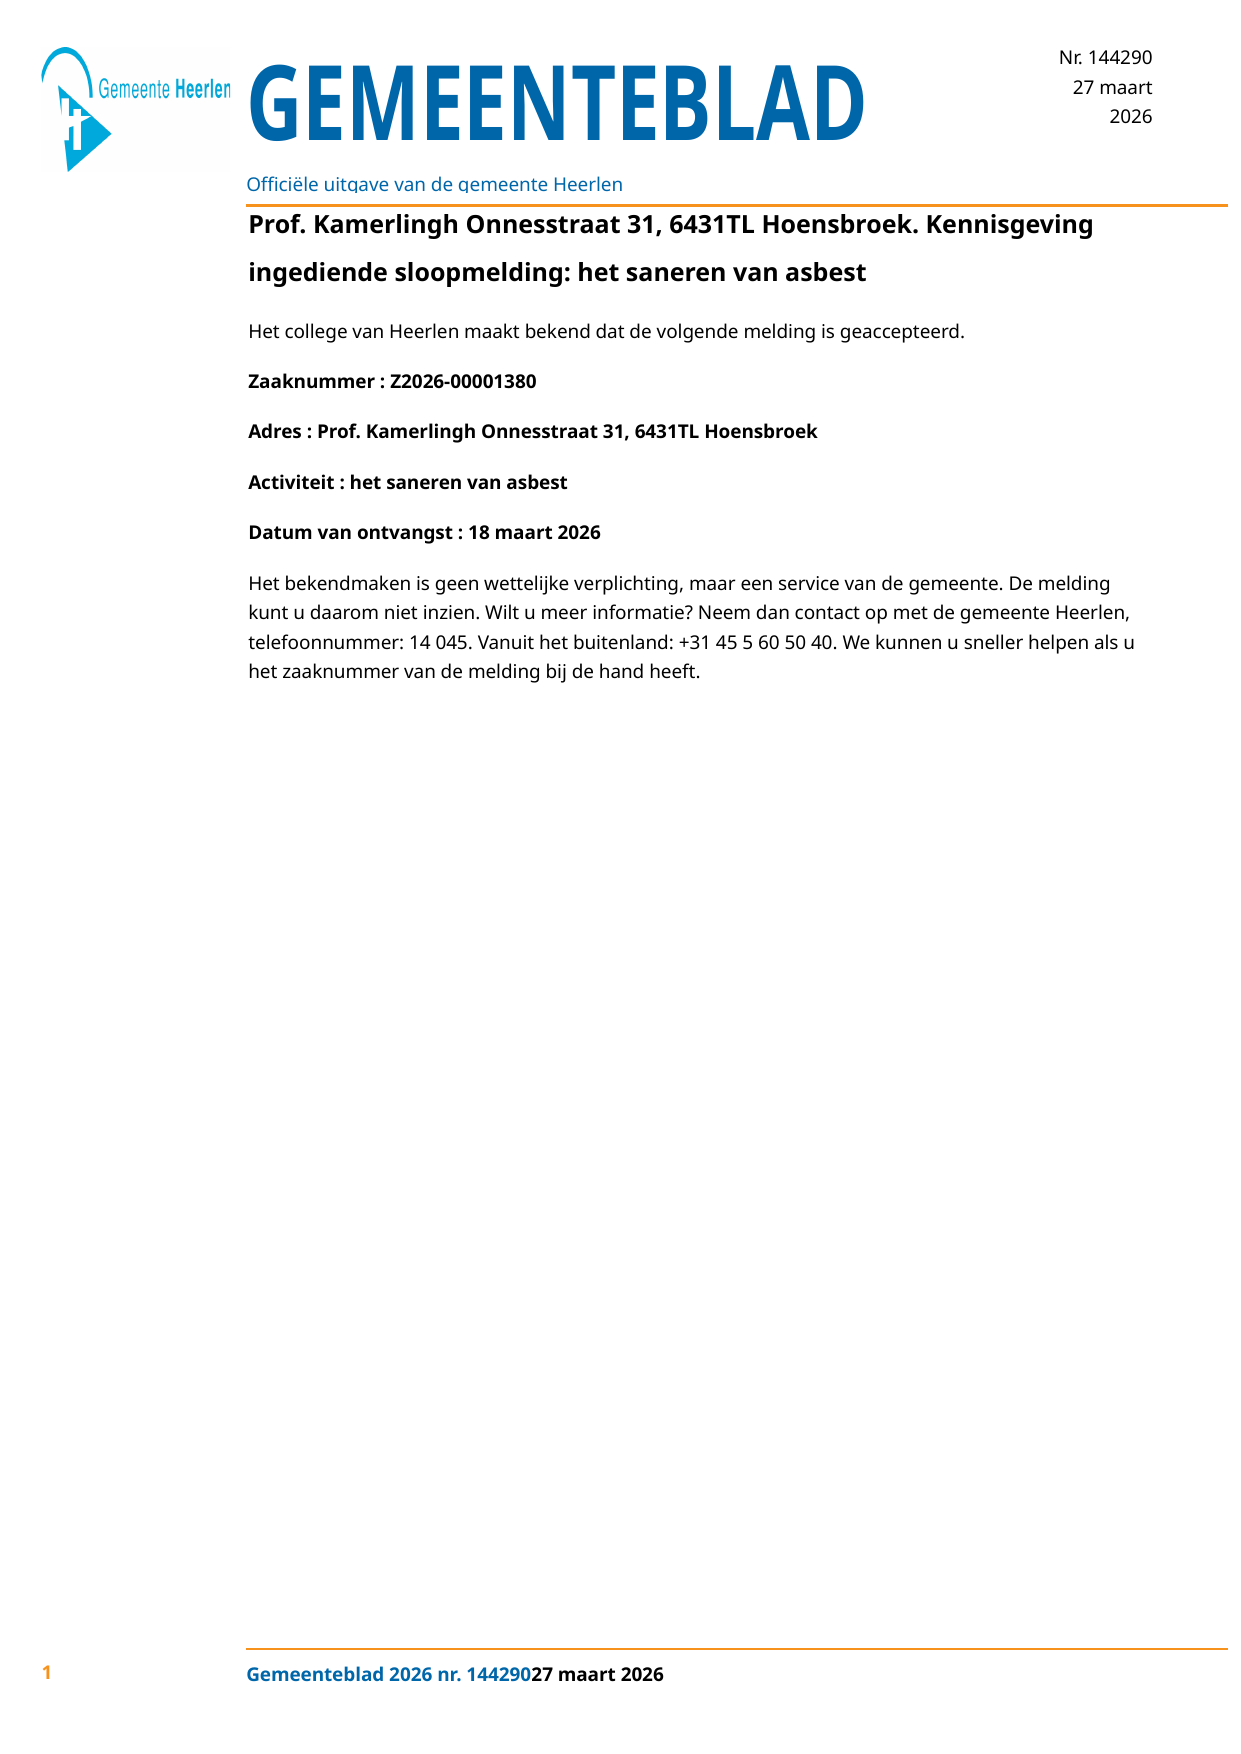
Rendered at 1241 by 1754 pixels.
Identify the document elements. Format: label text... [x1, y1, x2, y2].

text Het bekendmaken is geen wettelijke verplichting, maar een service van de gemeente. De melding kunt u daarom niet inzien. Wilt u meer informatie? Neem dan contact op met de gemeente Heerlen, telefoonnummer: 14 045. Vanuit het buitenland: +31 45 5 60 50 40. We kunnen u sneller helpen als u het zaaknummer van de melding bij de hand heeft. [248, 570, 1152, 684]
text Datum van ontvangst : 18 maart 2026 [248, 519, 1152, 545]
text Prof. Kamerlingh Onnesstraat 31, 6431TL Hoensbroek. Kennisgeving ingediende sloopmelding: het saneren van asbest [248, 207, 1152, 288]
text Activiteit : het saneren van asbest [248, 469, 1152, 495]
picture [41, 47, 59, 70]
text Adres : Prof. Kamerlingh Onnesstraat 31, 6431TL Hoensbroek [248, 419, 1152, 444]
picture [41, 47, 231, 172]
text Zaaknummer : Z2026-00001380 [248, 368, 1152, 394]
text Het college van Heerlen maakt bekend dat de volgende melding is geaccepteerd. [248, 318, 1152, 344]
